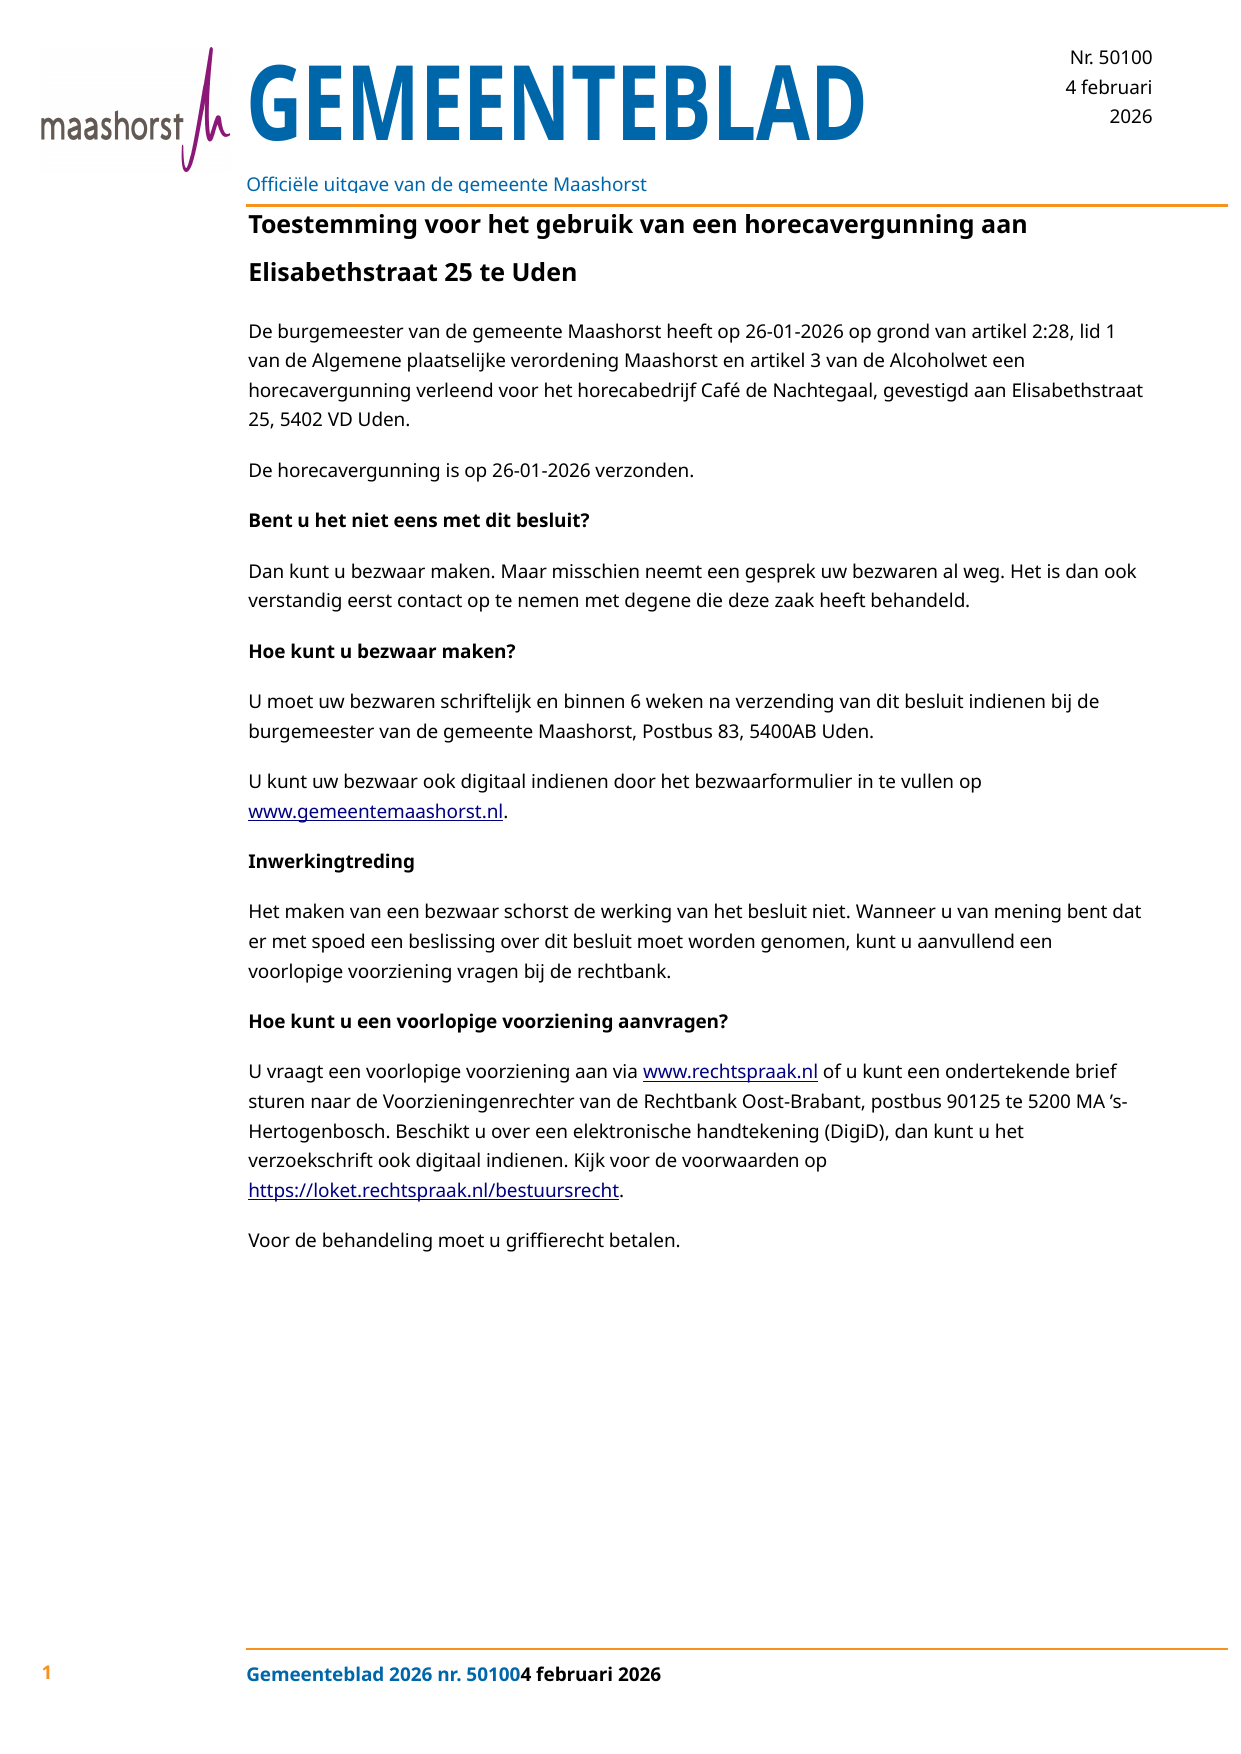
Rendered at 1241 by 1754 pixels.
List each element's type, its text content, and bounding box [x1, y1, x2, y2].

text Toestemming voor het gebruik van een horecavergunning aan Elisabethstraat 25 te Uden [248, 207, 1152, 288]
text Hoe kunt u bezwaar maken? [248, 638, 1152, 664]
picture [41, 47, 231, 172]
text Bent u het niet eens met dit besluit? [248, 507, 1152, 533]
text U vraagt een voorlopige voorziening aan via www.rechtspraak.nl of u kunt een ondertekende brief sturen naar de Voorzieningenrechter van de Rechtbank Oost-Brabant, postbus 90125 te 5200 MA ’s-Hertogenbosch. Beschikt u over een elektronische handtekening (DigiD), dan kunt u het verzoekschrift ook digitaal indienen. Kijk voor de voorwaarden op https://loket.rechtspraak.nl/bestuursrecht. [248, 1059, 1152, 1203]
text Voor de behandeling moet u griffierecht betalen. [248, 1227, 1152, 1253]
text U kunt uw bezwaar ook digitaal indienen door het bezwaarformulier in te vullen op www.gemeentemaashorst.nl. [248, 768, 1152, 824]
text Inwerkingtreding [248, 848, 1152, 874]
text U moet uw bezwaren schriftelijk en binnen 6 weken na verzending van dit besluit indienen bij de burgemeester van de gemeente Maashorst, Postbus 83, 5400AB Uden. [248, 688, 1152, 744]
text Het maken van een bezwaar schorst de werking van het besluit niet. Wanneer u van mening bent dat er met spoed een beslissing over dit besluit moet worden genomen, kunt u aanvullend een voorlopige voorziening vragen bij de rechtbank. [248, 899, 1152, 984]
text De horecavergunning is op 26-01-2026 verzonden. [248, 457, 1152, 483]
text De burgemeester van de gemeente Maashorst heeft op 26-01-2026 op grond van artikel 2:28, lid 1 van de Algemene plaatselijke verordening Maashorst en artikel 3 van de Alcoholwet een horecavergunning verleend voor het horecabedrijf Café de Nachtegaal, gevestigd aan Elisabethstraat 25, 5402 VD Uden. [248, 318, 1152, 432]
text Dan kunt u bezwaar maken. Maar misschien neemt een gesprek uw bezwaren al weg. Het is dan ook verstandig eerst contact op te nemen met degene die deze zaak heeft behandeld. [248, 558, 1152, 613]
text Hoe kunt u een voorlopige voorziening aanvragen? [248, 1008, 1152, 1034]
